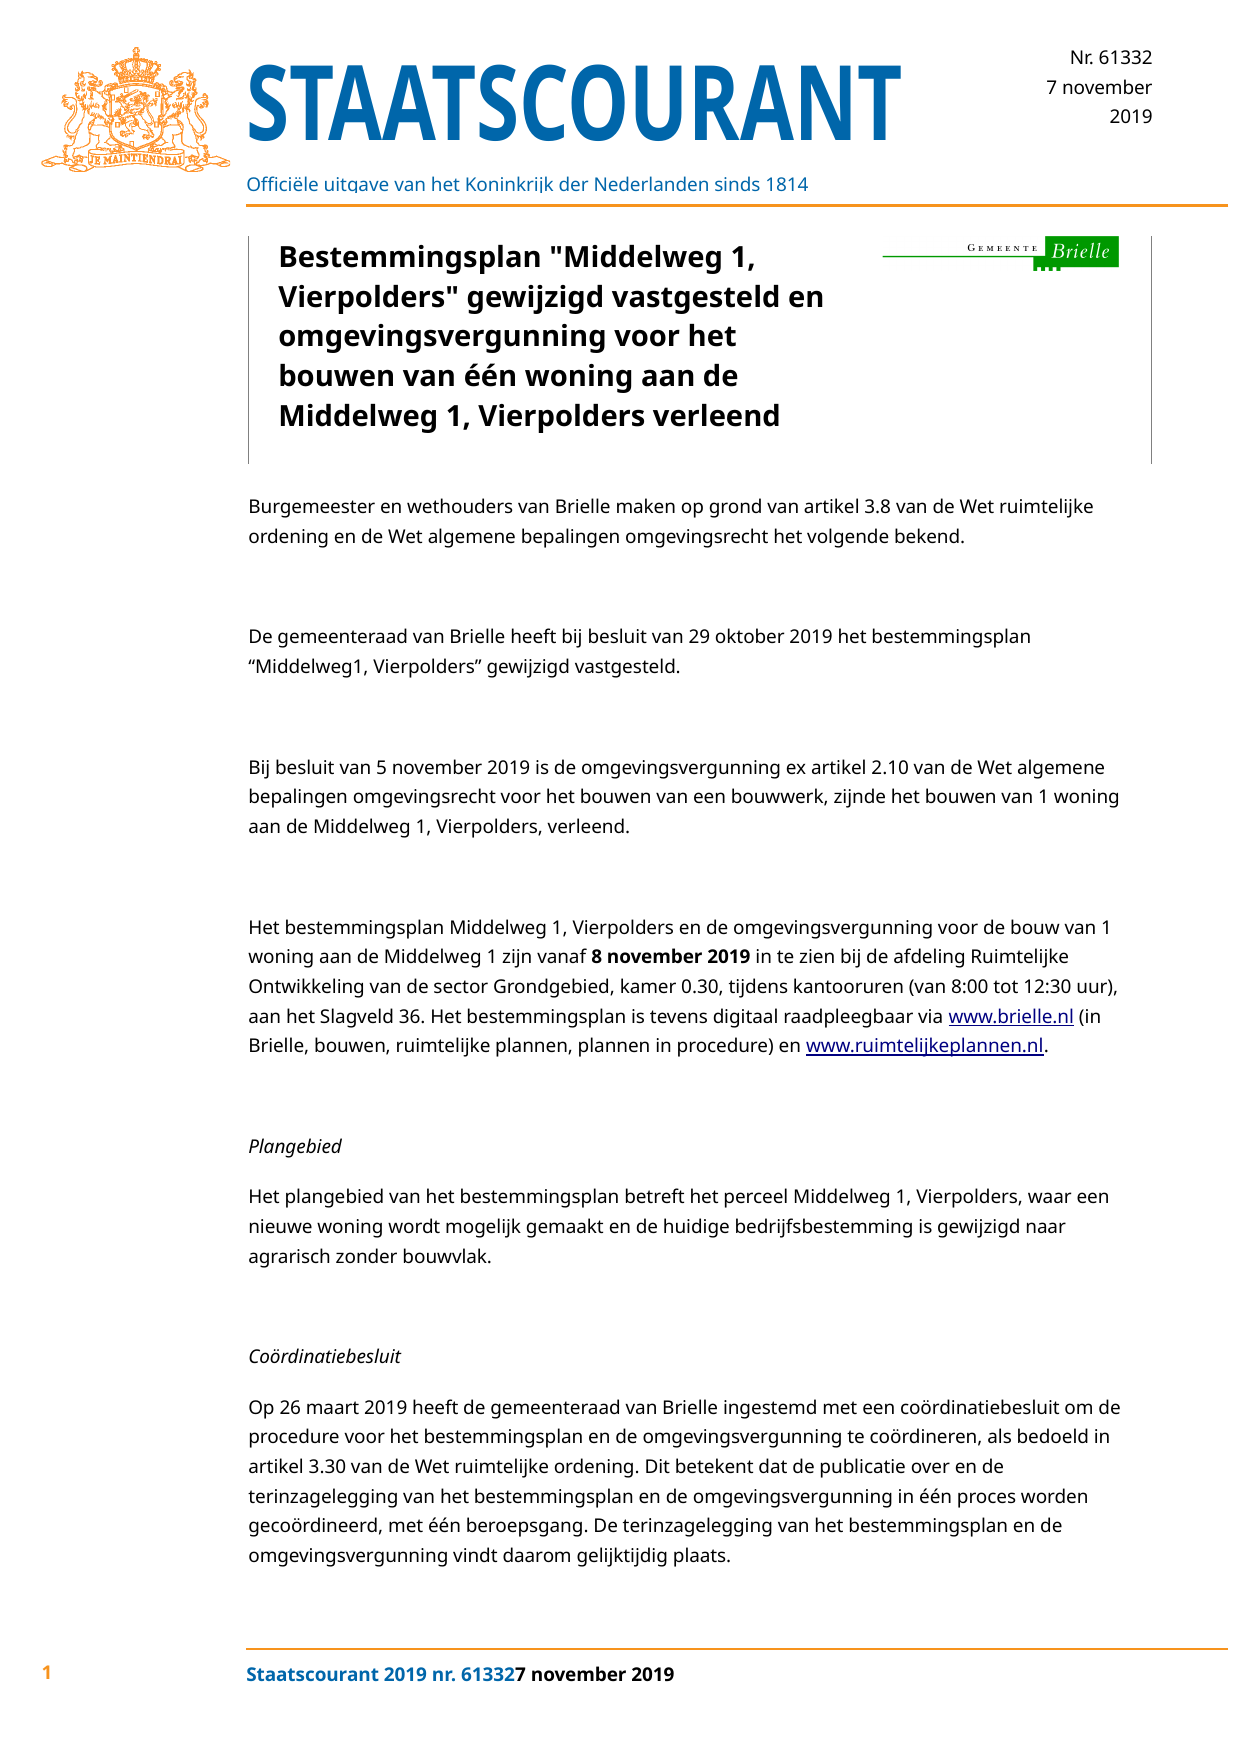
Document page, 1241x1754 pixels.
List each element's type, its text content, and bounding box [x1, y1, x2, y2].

text De gemeenteraad van Brielle heeft bij besluit van 29 oktober 2019 het bestemmingsplan “Middelweg1, Vierpolders” gewijzigd vastgesteld. [248, 624, 1152, 679]
text Bij besluit van 5 november 2019 is de omgevingsvergunning ex artikel 2.10 van de Wet algemene bepalingen omgevingsrecht voor het bouwen van een bouwwerk, zijnde het bouwen van 1 woning aan de Middelweg 1, Vierpolders, verleend. [248, 754, 1152, 839]
text Plangebied [248, 1133, 1152, 1159]
text Burgemeester en wethouders van Brielle maken op grond van artikel 3.8 van de Wet ruimtelijke ordening en de Wet algemene bepalingen omgevingsrecht het volgende bekend. [248, 493, 1152, 549]
table_header Bestemmingsplan "Middelweg 1, Vierpolders" gewijzigd vastgesteld en omgevingsvergunning voor het bouwen van één woning aan de Middelweg 1, Vierpolders verleend [249, 236, 850, 464]
picture [41, 47, 231, 172]
text Coördinatiebesluit [248, 1344, 1152, 1369]
picture [882, 236, 1119, 271]
table_header [850, 236, 1151, 464]
text Het plangebied van het bestemmingsplan betreft het perceel Middelweg 1, Vierpolders, waar een nieuwe woning wordt mogelijk gemaakt en de huidige bedrijfsbestemming is gewijzigd naar agrarisch zonder bouwvlak. [248, 1184, 1152, 1269]
text Op 26 maart 2019 heeft de gemeenteraad van Brielle ingestemd met een coördinatiebesluit om de procedure voor het bestemmingsplan en de omgevingsvergunning te coördineren, als bedoeld in artikel 3.30 van de Wet ruimtelijke ordening. Dit betekent dat de publicatie over en de terinzagelegging van het bestemmingsplan en de omgevingsvergunning in één proces worden gecoördineerd, met één beroepsgang. De terinzagelegging van het bestemmingsplan en de omgevingsvergunning vindt daarom gelijktijdig plaats. [248, 1394, 1152, 1568]
text Het bestemmingsplan Middelweg 1, Vierpolders en de omgevingsvergunning voor de bouw van 1 woning aan de Middelweg 1 zijn vanaf 8 november 2019 in te zien bij de afdeling Ruimtelijke Ontwikkeling van de sector Grondgebied, kamer 0.30, tijdens kantooruren (van 8:00 tot 12:30 uur), aan het Slagveld 36. Het bestemmingsplan is tevens digitaal raadpleegbaar via www.brielle.nl (in Brielle, bouwen, ruimtelijke plannen, plannen in procedure) en www.ruimtelijkeplannen.nl. [248, 914, 1152, 1058]
